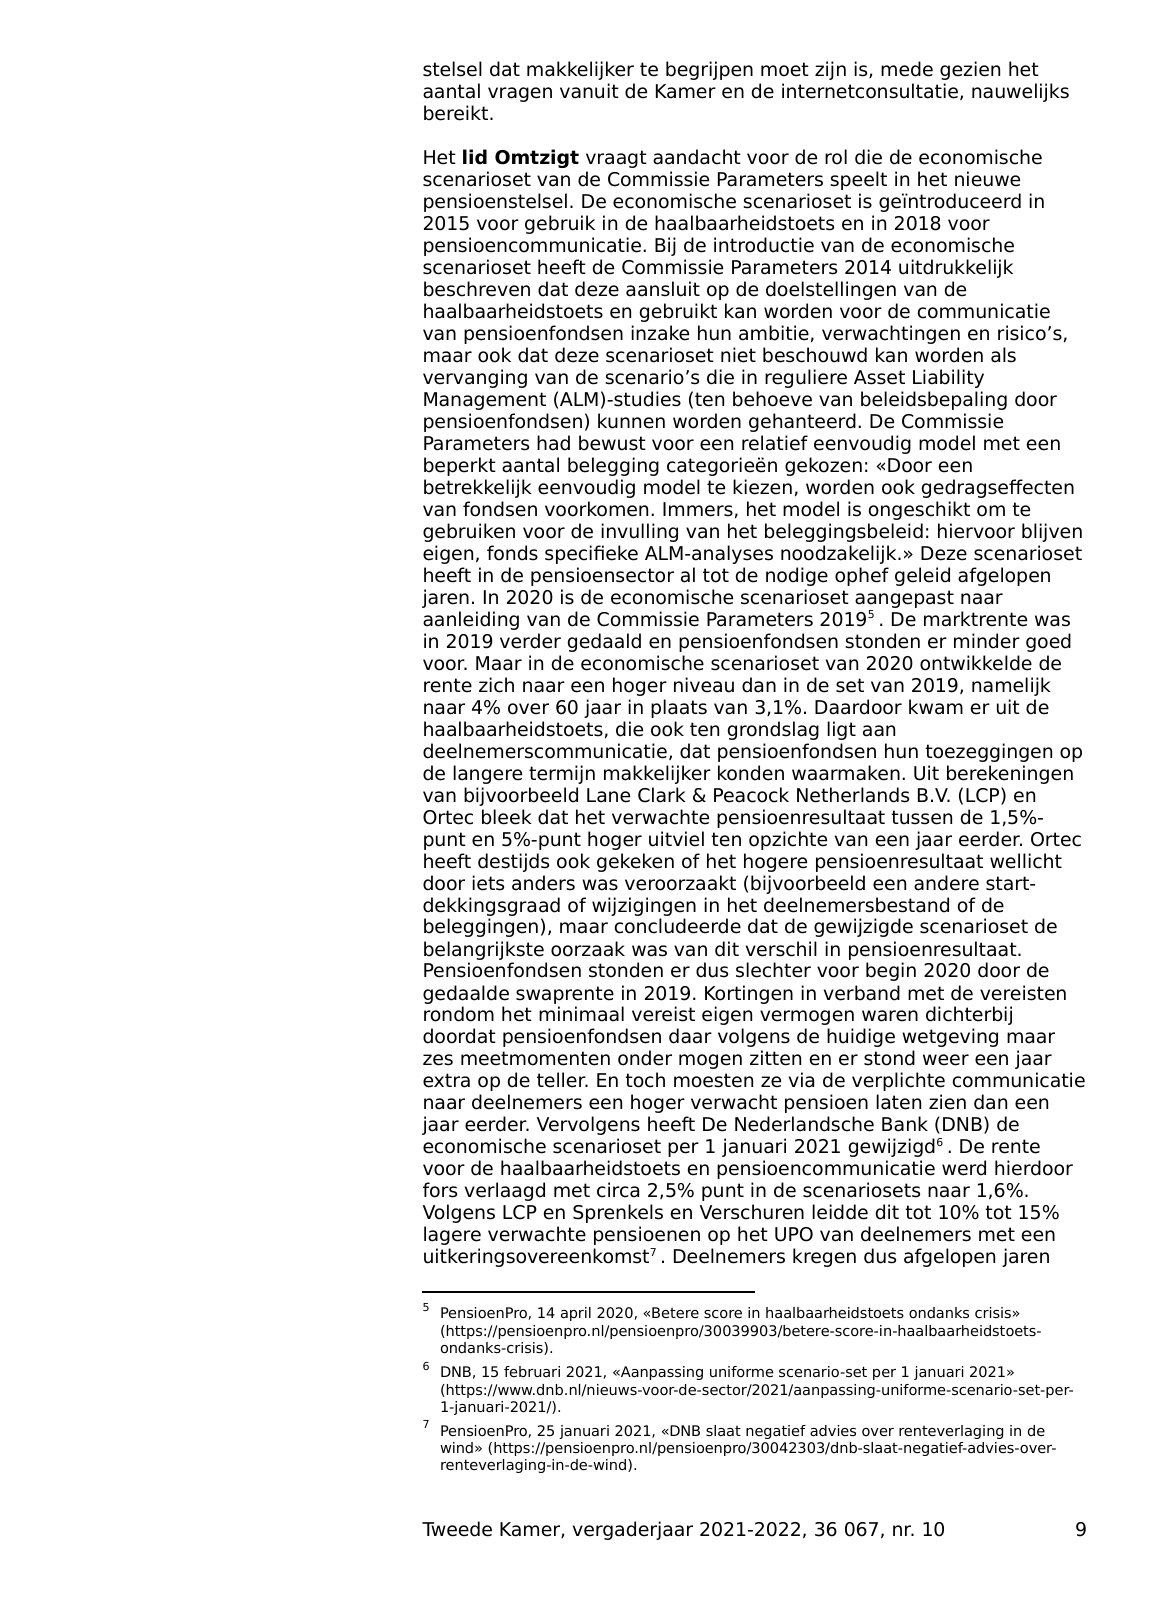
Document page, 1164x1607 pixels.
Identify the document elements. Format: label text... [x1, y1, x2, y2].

text DNB, 15 februari 2021, «Aanpassing uniforme scenario-set per 1 januari 2021» (https://www.dnb.nl/nieuws-voor-de-sector/2021/aanpassing-uniforme-scenario-set-per-1-januari-2021/). [422, 1360, 1087, 1416]
text Het lid Omtzigt vraagt aandacht voor de rol die de economische scenarioset van de Commissie Parameters speelt in het nieuwe pensioenstelsel. De economische scenarioset is geïntroduceerd in 2015 voor gebruik in de haalbaarheidstoets en in 2018 voor pensioencommunicatie. Bij de introductie van de economische scenarioset heeft de Commissie Parameters 2014 uitdrukkelijk beschreven dat deze aansluit op de doelstellingen van de haalbaarheidstoets en gebruikt kan worden voor de communicatie van pensioenfondsen inzake hun ambitie, verwachtingen en risico’s, maar ook dat deze scenarioset niet beschouwd kan worden als vervanging van de scenario’s die in reguliere Asset Liability Management (ALM)-studies (ten behoeve van beleidsbepaling door pensioenfondsen) kunnen worden gehanteerd. De Commissie Parameters had bewust voor een relatief eenvoudig model met een beperkt aantal belegging categorieën gekozen: «Door een betrekkelijk eenvoudig model te kiezen, worden ook gedragseffecten van fondsen voorkomen. Immers, het model is ongeschikt om te gebruiken voor de invulling van het beleggingsbeleid: hiervoor blijven eigen, fonds specifieke ALM-analyses noodzakelijk.» Deze scenarioset heeft in de pensioensector al tot de nodige ophef geleid afgelopen jaren. In 2020 is de economische scenarioset aangepast naar aanleiding van de Commissie Parameters 2019. De marktrente was in 2019 verder gedaald en pensioenfondsen stonden er minder goed voor. Maar in de economische scenarioset van 2020 ontwikkelde de rente zich naar een hoger niveau dan in de set van 2019, namelijk naar 4% over 60 jaar in plaats van 3,1%. Daardoor kwam er uit de haalbaarheidstoets, die ook ten grondslag ligt aan deelnemerscommunicatie, dat pensioenfondsen hun toezeggingen op de langere termijn makkelijker konden waarmaken. Uit berekeningen van bijvoorbeeld Lane Clark & Peacock Netherlands B.V. (LCP) en Ortec bleek dat het verwachte pensioenresultaat tussen de 1,5%-punt en 5%-punt hoger uitviel ten opzichte van een jaar eerder. Ortec heeft destijds ook gekeken of het hogere pensioenresultaat wellicht door iets anders was veroorzaakt (bijvoorbeeld een andere start-dekkingsgraad of wijzigingen in het deelnemersbestand of de beleggingen), maar concludeerde dat de gewijzigde scenarioset de belangrijkste oorzaak was van dit verschil in pensioenresultaat. Pensioenfondsen stonden er dus slechter voor begin 2020 door de gedaalde swaprente in 2019. Kortingen in verband met de vereisten rondom het minimaal vereist eigen vermogen waren dichterbij doordat pensioenfondsen daar volgens de huidige wetgeving maar zes meetmomenten onder mogen zitten en er stond weer een jaar extra op de teller. En toch moesten ze via de verplichte communicatie naar deelnemers een hoger verwacht pensioen laten zien dan een jaar eerder. Vervolgens heeft De Nederlandsche Bank (DNB) de economische scenarioset per 1 januari 2021 gewijzigd. De rente voor de haalbaarheidstoets en pensioencommunicatie werd hierdoor fors verlaagd met circa 2,5% punt in de scenariosets naar 1,6%. Volgens LCP en Sprenkels en Verschuren leidde dit tot 10% tot 15% lagere verwachte pensioenen op het UPO van deelnemers met een uitkeringsovereenkomst. Deelnemers kregen dus afgelopen jaren [422, 147, 1087, 1268]
text PensioenPro, 25 januari 2021, «DNB slaat negatief advies over renteverlaging in de wind» (https://pensioenpro.nl/pensioenpro/30042303/dnb-slaat-negatief-advies-over-renteverlaging-in-de-wind). [422, 1418, 1087, 1474]
text stelsel dat makkelijker te begrijpen moet zijn is, mede gezien het aantal vragen vanuit de Kamer en de internetconsultatie, nauwelijks bereikt. [422, 59, 1087, 125]
text PensioenPro, 14 april 2020, «Betere score in haalbaarheidstoets ondanks crisis» (https://pensioenpro.nl/pensioenpro/30039903/betere-score-in-haalbaarheidstoets-ondanks-crisis). [422, 1301, 1087, 1357]
